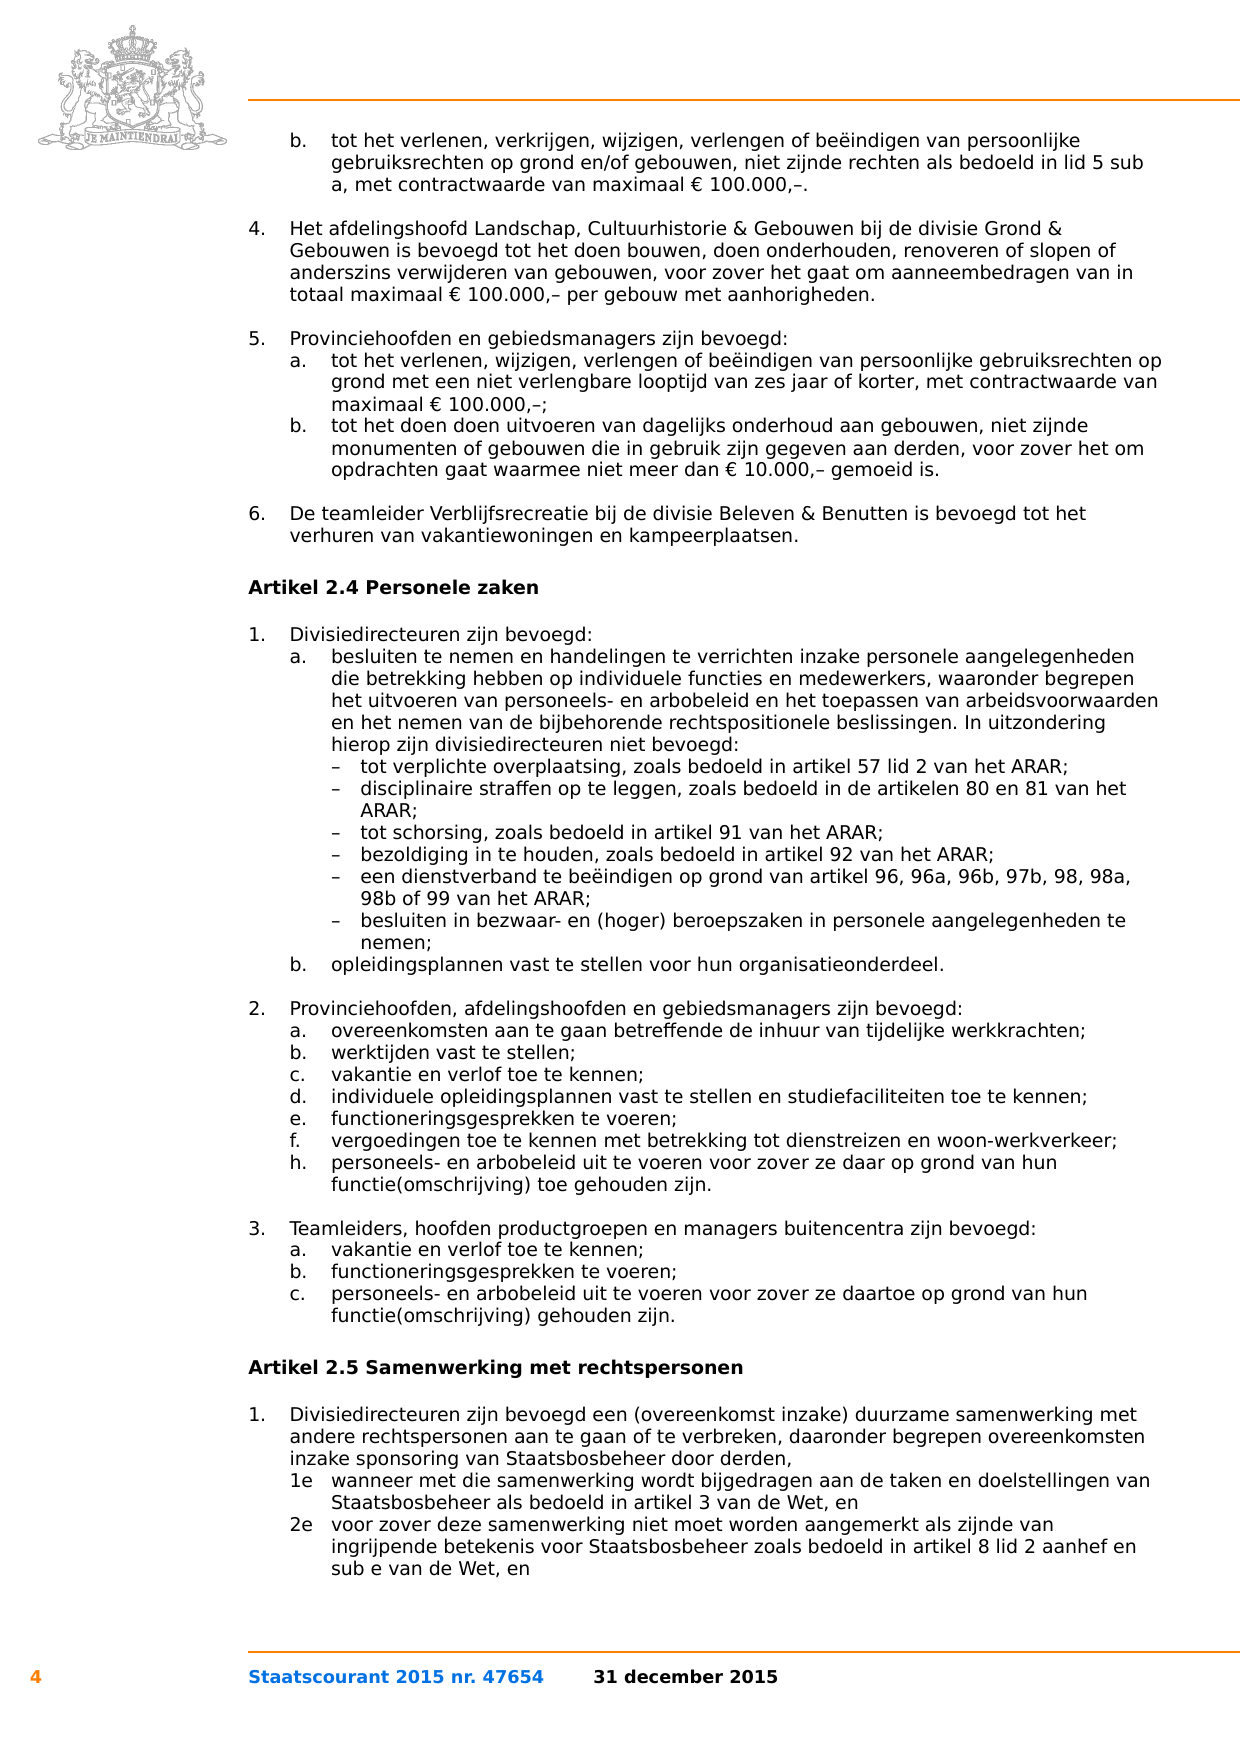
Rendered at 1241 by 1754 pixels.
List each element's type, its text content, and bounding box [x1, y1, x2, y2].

text 1e wanneer met die samenwerking wordt bijgedragen aan de taken en doelstellingen van Staatsbosbeheer als bedoeld in artikel 3 van de Wet, en [289, 1470, 1163, 1514]
text c. vakantie en verlof toe te kennen; [289, 1064, 1163, 1086]
text 4. Het afdelingshoofd Landschap, Cultuurhistorie & Gebouwen bij de divisie Grond & Gebouwen is bevoegd tot het doen bouwen, doen onderhouden, renoveren of slopen of anderszins verwijderen van gebouwen, voor zover het gaat om aanneembedragen van in totaal maximaal € 100.000,– per gebouw met aanhorigheden. [248, 218, 1163, 306]
text b. tot het doen doen uitvoeren van dagelijks onderhoud aan gebouwen, niet zijnde monumenten of gebouwen die in gebruik zijn gegeven aan derden, voor zover het om opdrachten gaat waarmee niet meer dan € 10.000,– gemoeid is. [289, 415, 1163, 481]
text c. personeels- en arbobeleid uit te voeren voor zover ze daartoe op grond van hun functie(omschrijving) gehouden zijn. [289, 1283, 1163, 1327]
subtitle Artikel 2.5 Samenwerking met rechtspersonen [248, 1357, 1163, 1379]
text 5. Provinciehoofden en gebiedsmanagers zijn bevoegd: [248, 327, 1163, 349]
text f. vergoedingen toe te kennen met betrekking tot dienstreizen en woon-werkverkeer; [289, 1129, 1163, 1152]
text – tot verplichte overplaatsing, zoals bedoeld in artikel 57 lid 2 van het ARAR; [331, 756, 1163, 778]
text 1. Divisiedirecteuren zijn bevoegd: [248, 624, 1163, 646]
text – disciplinaire straffen op te leggen, zoals bedoeld in de artikelen 80 en 81 van het ARAR; [331, 778, 1163, 822]
text a. vakantie en verlof toe te kennen; [289, 1239, 1163, 1261]
text – besluiten in bezwaar- en (hoger) beroepszaken in personele aangelegenheden te nemen; [331, 910, 1163, 954]
text b. functioneringsgesprekken te voeren; [289, 1261, 1163, 1283]
text a. besluiten te nemen en handelingen te verrichten inzake personele aangelegenheden die betrekking hebben op individuele functies en medewerkers, waaronder begrepen het uitvoeren van personeels- en arbobeleid en het toepassen van arbeidsvoorwaarden en het nemen van de bijbehorende rechtspositionele beslissingen. In uitzondering hierop zijn divisiedirecteuren niet bevoegd: [289, 646, 1163, 756]
text b. werktijden vast te stellen; [289, 1042, 1163, 1064]
text – tot schorsing, zoals bedoeld in artikel 91 van het ARAR; [331, 822, 1163, 844]
picture [38, 25, 227, 150]
text 2e voor zover deze samenwerking niet moet worden aangemerkt als zijnde van ingrijpende betekenis voor Staatsbosbeheer zoals bedoeld in artikel 8 lid 2 aanhef en sub e van de Wet, en [289, 1514, 1163, 1580]
text – een dienstverband te beëindigen op grond van artikel 96, 96a, 96b, 97b, 98, 98a, 98b of 99 van het ARAR; [331, 866, 1163, 910]
text e. functioneringsgesprekken te voeren; [289, 1108, 1163, 1129]
text – bezoldiging in te houden, zoals bedoeld in artikel 92 van het ARAR; [331, 844, 1163, 866]
text b. opleidingsplannen vast te stellen voor hun organisatieonderdeel. [289, 954, 1163, 976]
text a. overeenkomsten aan te gaan betreffende de inhuur van tijdelijke werkkrachten; [289, 1020, 1163, 1042]
text 6. De teamleider Verblijfsrecreatie bij de divisie Beleven & Benutten is bevoegd tot het verhuren van vakantiewoningen en kampeerplaatsen. [248, 503, 1163, 547]
subtitle Artikel 2.4 Personele zaken [248, 577, 1163, 599]
text 2. Provinciehoofden, afdelingshoofden en gebiedsmanagers zijn bevoegd: [248, 998, 1163, 1020]
text h. personeels- en arbobeleid uit te voeren voor zover ze daar op grond van hun functie(omschrijving) toe gehouden zijn. [289, 1152, 1163, 1196]
text 3. Teamleiders, hoofden productgroepen en managers buitencentra zijn bevoegd: [248, 1217, 1163, 1239]
text b. tot het verlenen, verkrijgen, wijzigen, verlengen of beëindigen van persoonlijke gebruiksrechten op grond en/of gebouwen, niet zijnde rechten als bedoeld in lid 5 sub a, met contractwaarde van maximaal € 100.000,–. [289, 130, 1163, 196]
text a. tot het verlenen, wijzigen, verlengen of beëindigen van persoonlijke gebruiksrechten op grond met een niet verlengbare looptijd van zes jaar of korter, met contractwaarde van maximaal € 100.000,–; [289, 349, 1163, 415]
text 1. Divisiedirecteuren zijn bevoegd een (overeenkomst inzake) duurzame samenwerking met andere rechtspersonen aan te gaan of te verbreken, daaronder begrepen overeenkomsten inzake sponsoring van Staatsbosbeheer door derden, [248, 1404, 1163, 1470]
text d. individuele opleidingsplannen vast te stellen en studiefaciliteiten toe te kennen; [289, 1086, 1163, 1108]
